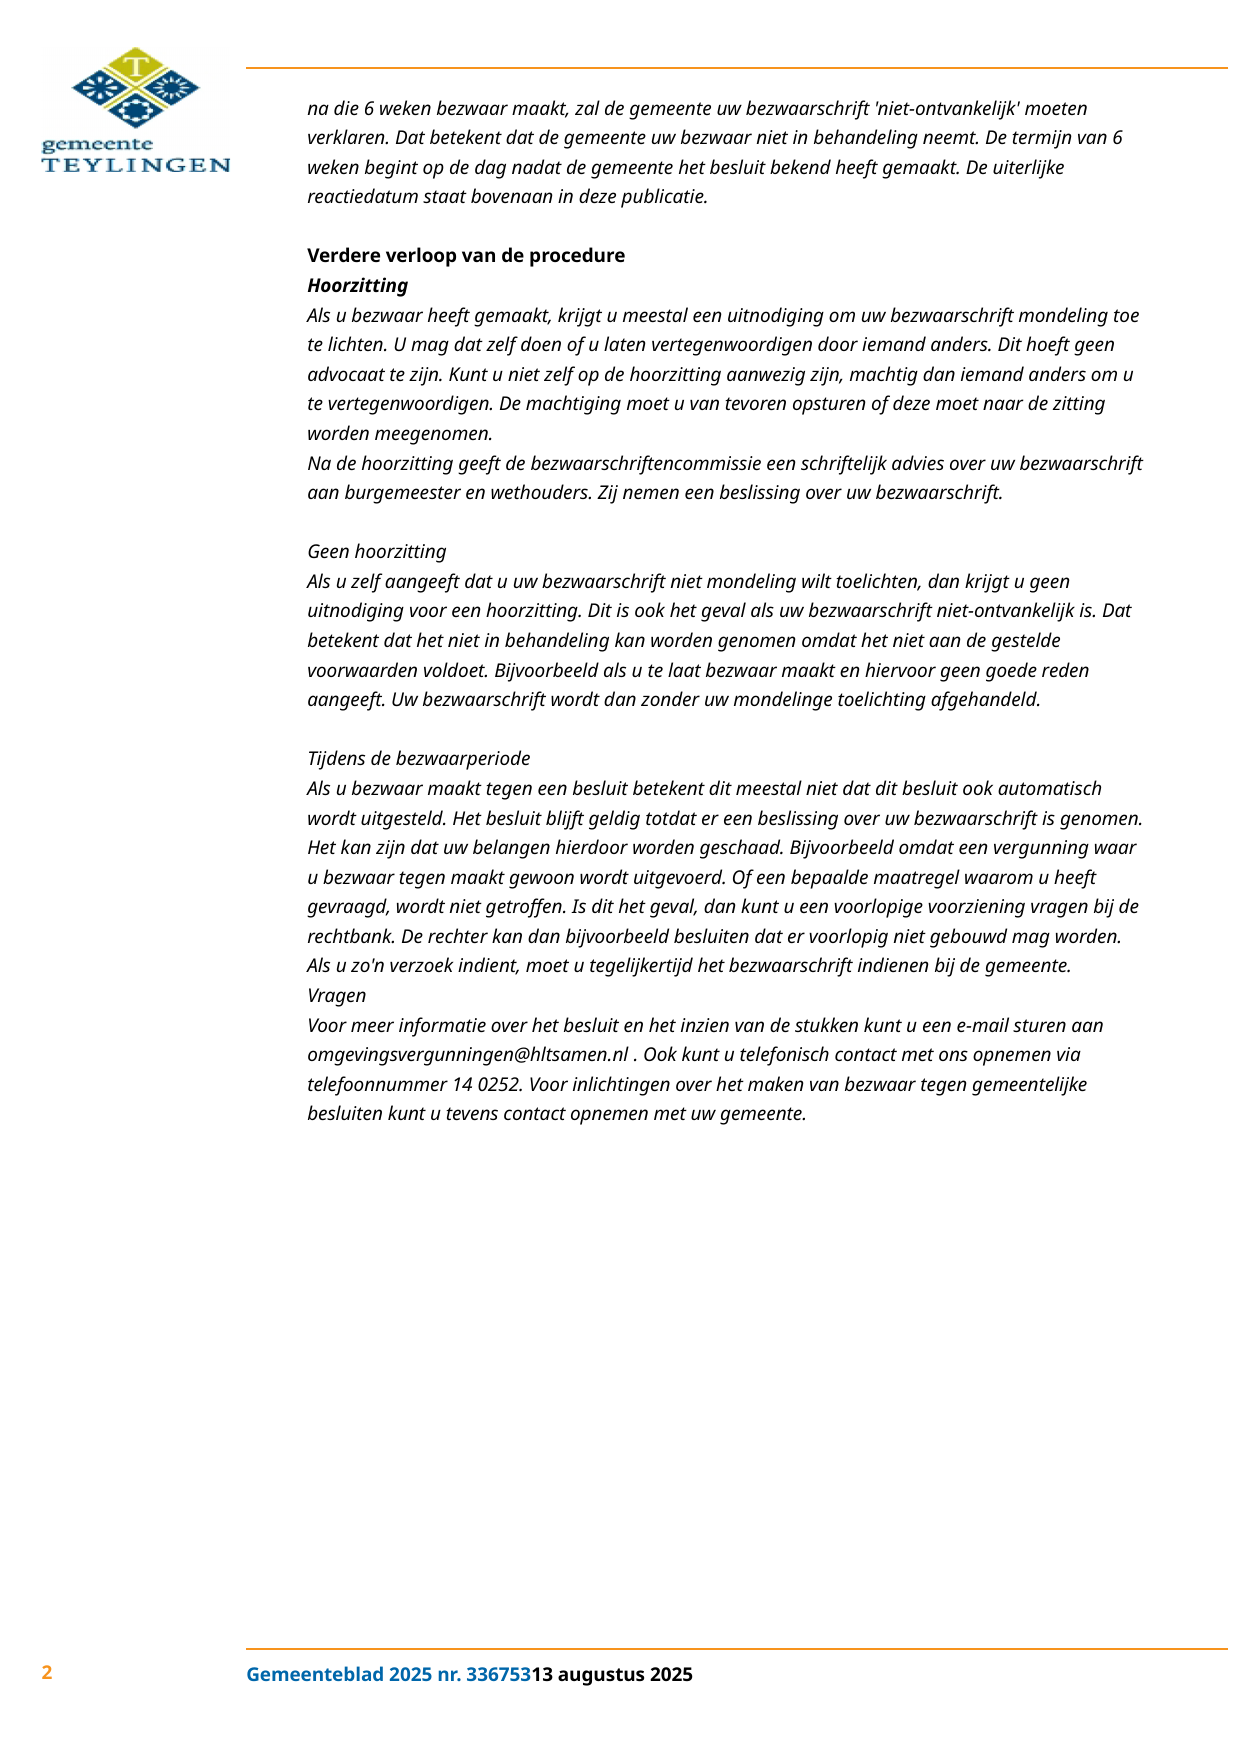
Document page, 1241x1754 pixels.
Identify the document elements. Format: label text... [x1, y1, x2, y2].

list Tijdens de bezwaarperiode [248, 746, 1152, 771]
list Als u bezwaar maakt tegen een besluit betekent dit meestal niet dat dit besluit ook automatisch wordt uitgesteld. Het besluit blijft geldig totdat er een beslissing over uw bezwaarschrift is genomen. Het kan zijn dat uw belangen hierdoor worden geschaad. Bijvoorbeeld omdat een vergunning waar u bezwaar tegen maakt gewoon wordt uitgevoerd. Of een bepaalde maatregel waarom u heeft gevraagd, wordt niet getroffen. Is dit het geval, dan kunt u een voorlopige voorziening vragen bij de rechtbank. De rechter kan dan bijvoorbeeld besluiten dat er voorlopig niet gebouwd mag worden. Als u zo'n verzoek indient, moet u tegelijkertijd het bezwaarschrift indienen bij de gemeente. [248, 775, 1152, 978]
list na die 6 weken bezwaar maakt, zal de gemeente uw bezwaarschrift 'niet-ontvankelijk' moeten verklaren. Dat betekent dat de gemeente uw bezwaar niet in behandeling neemt. De termijn van 6 weken begint op de dag nadat de gemeente het besluit bekend heeft gemaakt. De uiterlijke reactiedatum staat bovenaan in deze publicatie. [248, 95, 1152, 209]
list Vragen [248, 982, 1152, 1008]
list Verdere verloop van de procedure [248, 243, 1152, 268]
list Voor meer informatie over het besluit en het inzien van de stukken kunt u een e-mail sturen aan omgevingsvergunningen@hltsamen.nl . Ook kunt u telefonisch contact met ons opnemen via telefoonnummer 14 0252. Voor inlichtingen over het maken van bezwaar tegen gemeentelijke besluiten kunt u tevens contact opnemen met uw gemeente. [248, 1012, 1152, 1126]
list Als u bezwaar heeft gemaakt, krijgt u meestal een uitnodiging om uw bezwaarschrift mondeling toe te lichten. U mag dat zelf doen of u laten vertegenwoordigen door iemand anders. Dit hoeft geen advocaat te zijn. Kunt u niet zelf op de hoorzitting aanwezig zijn, machtig dan iemand anders om u te vertegenwoordigen. De machtiging moet u van tevoren opsturen of deze moet naar de zitting worden meegenomen. [248, 302, 1152, 446]
list Geen hoorzitting [248, 538, 1152, 564]
picture [41, 47, 231, 172]
list Als u zelf aangeeft dat u uw bezwaarschrift niet mondeling wilt toelichten, dan krijgt u geen uitnodiging voor een hoorzitting. Dit is ook het geval als uw bezwaarschrift niet-ontvankelijk is. Dat betekent dat het niet in behandeling kan worden genomen omdat het niet aan de gestelde voorwaarden voldoet. Bijvoorbeeld als u te laat bezwaar maakt en hiervoor geen goede reden aangeeft. Uw bezwaarschrift wordt dan zonder uw mondelinge toelichting afgehandeld. [248, 568, 1152, 712]
list Na de hoorzitting geeft de bezwaarschriftencommissie een schriftelijk advies over uw bezwaarschrift aan burgemeester en wethouders. Zij nemen een beslissing over uw bezwaarschrift. [248, 450, 1152, 505]
list Hoorzitting [248, 272, 1152, 298]
